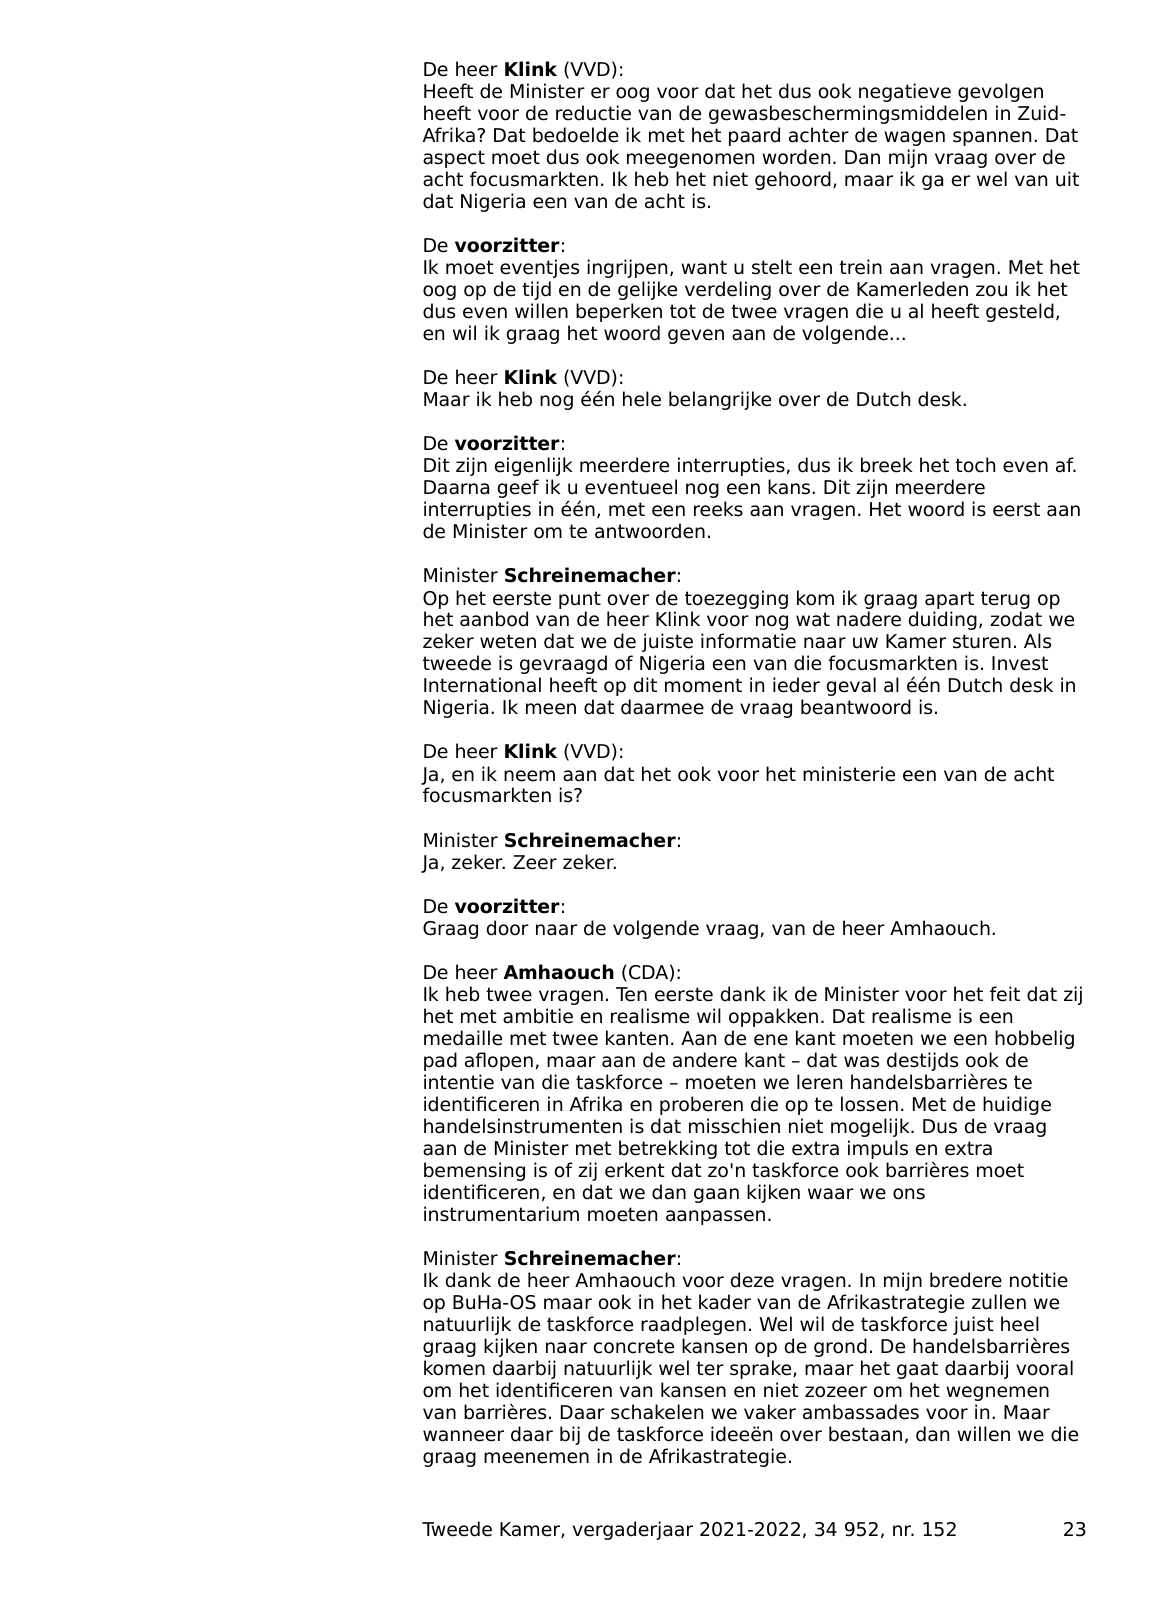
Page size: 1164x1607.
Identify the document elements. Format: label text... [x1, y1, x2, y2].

text De heer Klink (VVD): [422, 59, 1087, 81]
text De heer Amhaouch (CDA): [422, 962, 1087, 984]
text Ik heb twee vragen. Ten eerste dank ik de Minister voor het feit dat zij het met ambitie en realisme wil oppakken. Dat realisme is een medaille met twee kanten. Aan de ene kant moeten we een hobbelig pad aflopen, maar aan de andere kant – dat was destijds ook de intentie van die taskforce – moeten we leren handelsbarrières te identificeren in Afrika en proberen die op te lossen. Met de huidige handelsinstrumenten is dat misschien niet mogelijk. Dus de vraag aan de Minister met betrekking tot die extra impuls en extra bemensing is of zij erkent dat zo'n taskforce ook barrières moet identificeren, en dat we dan gaan kijken waar we ons instrumentarium moeten aanpassen. [422, 984, 1087, 1226]
text Heeft de Minister er oog voor dat het dus ook negatieve gevolgen heeft voor de reductie van de gewasbeschermingsmiddelen in Zuid-Afrika? Dat bedoelde ik met het paard achter de wagen spannen. Dat aspect moet dus ook meegenomen worden. Dan mijn vraag over de acht focusmarkten. Ik heb het niet gehoord, maar ik ga er wel van uit dat Nigeria een van de acht is. [422, 81, 1087, 213]
text De voorzitter: [422, 235, 1087, 257]
text Minister Schreinemacher: [422, 565, 1087, 587]
text Graag door naar de volgende vraag, van de heer Amhaouch. [422, 918, 1087, 940]
text Op het eerste punt over de toezegging kom ik graag apart terug op het aanbod van de heer Klink voor nog wat nadere duiding, zodat we zeker weten dat we de juiste informatie naar uw Kamer sturen. Als tweede is gevraagd of Nigeria een van die focusmarkten is. Invest International heeft op dit moment in ieder geval al één Dutch desk in Nigeria. Ik meen dat daarmee de vraag beantwoord is. [422, 587, 1087, 719]
text Dit zijn eigenlijk meerdere interrupties, dus ik breek het toch even af. Daarna geef ik u eventueel nog een kans. Dit zijn meerdere interrupties in één, met een reeks aan vragen. Het woord is eerst aan de Minister om te antwoorden. [422, 455, 1087, 543]
text Maar ik heb nog één hele belangrijke over de Dutch desk. [422, 389, 1087, 411]
text De voorzitter: [422, 896, 1087, 918]
text Ik dank de heer Amhaouch voor deze vragen. In mijn bredere notitie op BuHa-OS maar ook in het kader van de Afrikastrategie zullen we natuurlijk de taskforce raadplegen. Wel wil de taskforce juist heel graag kijken naar concrete kansen op de grond. De handelsbarrières komen daarbij natuurlijk wel ter sprake, maar het gaat daarbij vooral om het identificeren van kansen en niet zozeer om het wegnemen van barrières. Daar schakelen we vaker ambassades voor in. Maar wanneer daar bij de taskforce ideeën over bestaan, dan willen we die graag meenemen in de Afrikastrategie. [422, 1270, 1087, 1468]
text De heer Klink (VVD): [422, 741, 1087, 763]
text Minister Schreinemacher: [422, 1248, 1087, 1270]
text Ja, zeker. Zeer zeker. [422, 852, 1087, 873]
text Ja, en ik neem aan dat het ook voor het ministerie een van de acht focusmarkten is? [422, 763, 1087, 807]
text De heer Klink (VVD): [422, 367, 1087, 389]
text Minister Schreinemacher: [422, 829, 1087, 852]
text Ik moet eventjes ingrijpen, want u stelt een trein aan vragen. Met het oog op de tijd en de gelijke verdeling over de Kamerleden zou ik het dus even willen beperken tot de twee vragen die u al heeft gesteld, en wil ik graag het woord geven aan de volgende... [422, 257, 1087, 345]
text De voorzitter: [422, 433, 1087, 455]
